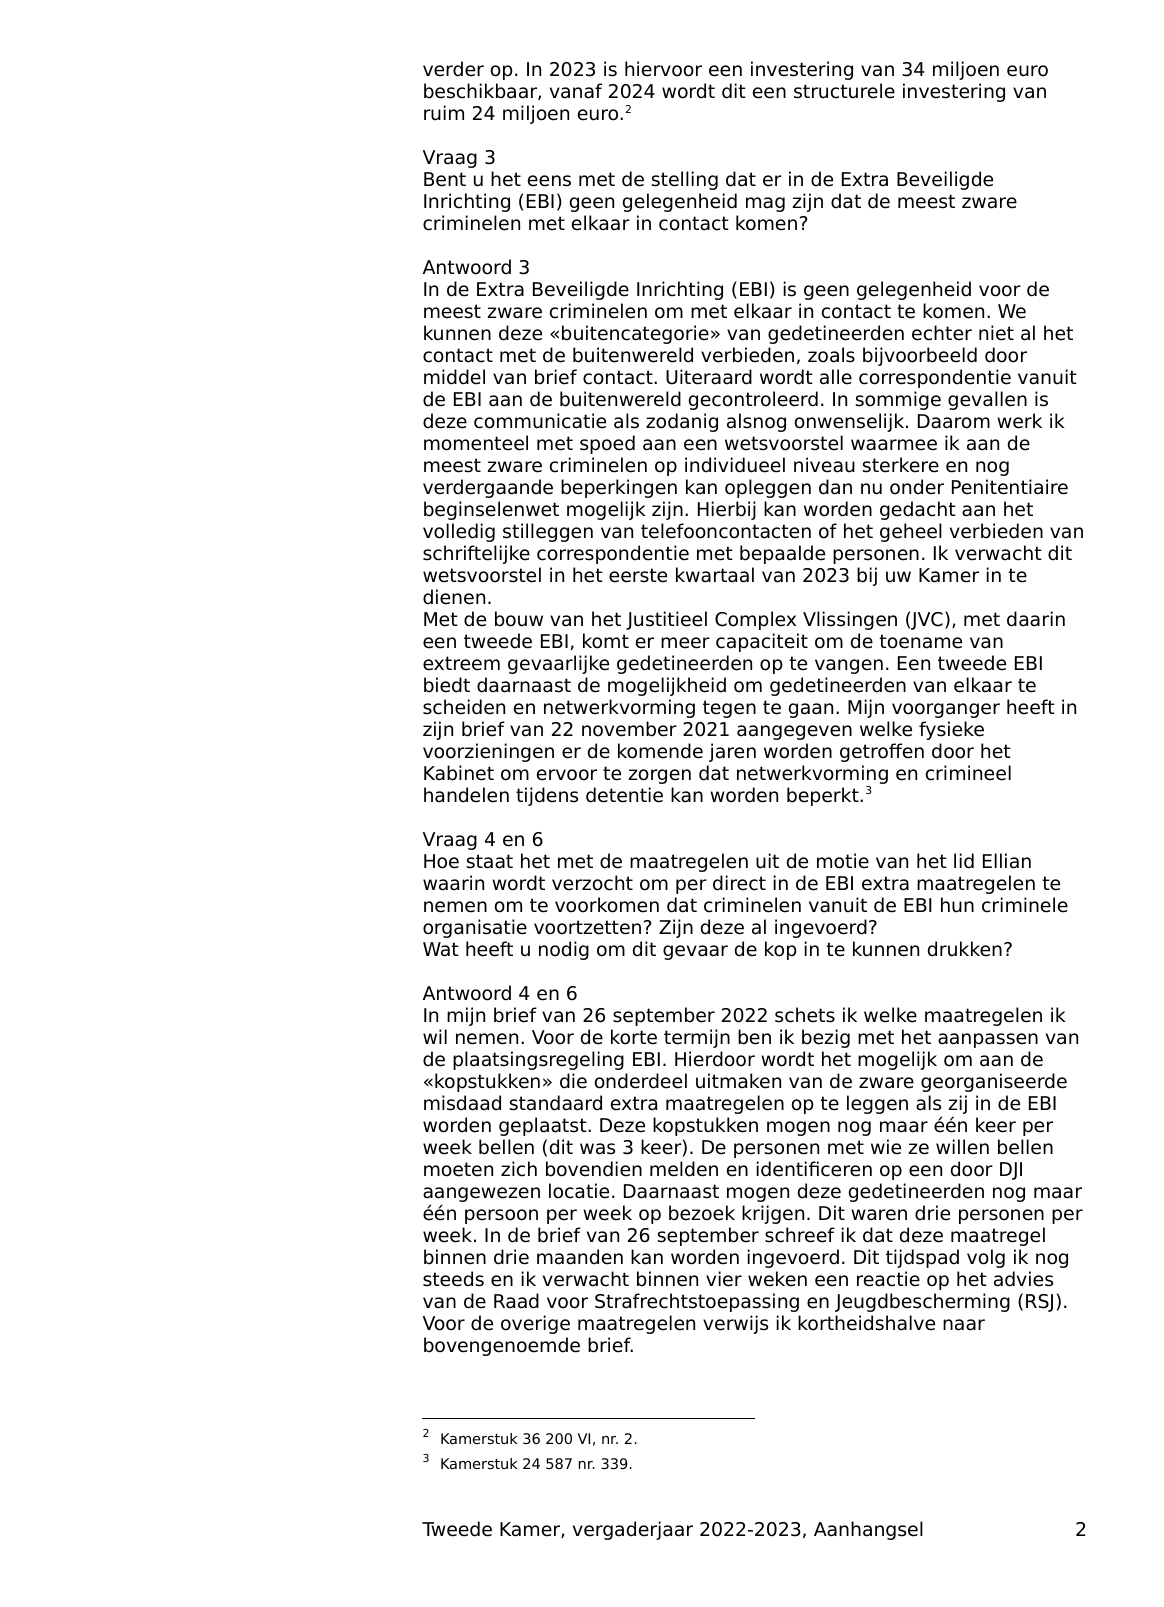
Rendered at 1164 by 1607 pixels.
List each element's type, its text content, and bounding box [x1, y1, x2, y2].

text In de Extra Beveiligde Inrichting (EBI) is geen gelegenheid voor de meest zware criminelen om met elkaar in contact te komen. We kunnen deze «buitencategorie» van gedetineerden echter niet al het contact met de buitenwereld verbieden, zoals bijvoorbeeld door middel van brief contact. Uiteraard wordt alle correspondentie vanuit de EBI aan de buitenwereld gecontroleerd. In sommige gevallen is deze communicatie als zodanig alsnog onwenselijk. Daarom werk ik momenteel met spoed aan een wetsvoorstel waarmee ik aan de meest zware criminelen op individueel niveau sterkere en nog verdergaande beperkingen kan opleggen dan nu onder Penitentiaire beginselenwet mogelijk zijn. Hierbij kan worden gedacht aan het volledig stilleggen van telefooncontacten of het geheel verbieden van schriftelijke correspondentie met bepaalde personen. Ik verwacht dit wetsvoorstel in het eerste kwartaal van 2023 bij uw Kamer in te dienen. [422, 279, 1087, 609]
text Hoe staat het met de maatregelen uit de motie van het lid Ellian waarin wordt verzocht om per direct in de EBI extra maatregelen te nemen om te voorkomen dat criminelen vanuit de EBI hun criminele organisatie voortzetten? Zijn deze al ingevoerd? [422, 851, 1087, 939]
text verder op. In 2023 is hiervoor een investering van 34 miljoen euro beschikbaar, vanaf 2024 wordt dit een structurele investering van ruim 24 miljoen euro. [422, 59, 1087, 125]
text Antwoord 3 [422, 257, 1087, 279]
text Vraag 4 en 6 [422, 829, 1087, 851]
text Kamerstuk 24 587 nr. 339. [422, 1452, 1087, 1474]
text In mijn brief van 26 september 2022 schets ik welke maatregelen ik wil nemen. Voor de korte termijn ben ik bezig met het aanpassen van de plaatsingsregeling EBI. Hierdoor wordt het mogelijk om aan de «kopstukken» die onderdeel uitmaken van de zware georganiseerde misdaad standaard extra maatregelen op te leggen als zij in de EBI worden geplaatst. Deze kopstukken mogen nog maar één keer per week bellen (dit was 3 keer). De personen met wie ze willen bellen moeten zich bovendien melden en identificeren op een door DJI aangewezen locatie. Daarnaast mogen deze gedetineerden nog maar één persoon per week op bezoek krijgen. Dit waren drie personen per week. In de brief van 26 september schreef ik dat deze maatregel binnen drie maanden kan worden ingevoerd. Dit tijdspad volg ik nog steeds en ik verwacht binnen vier weken een reactie op het advies van de Raad voor Strafrechtstoepassing en Jeugdbescherming (RSJ). Voor de overige maatregelen verwijs ik kortheidshalve naar bovengenoemde brief. [422, 1005, 1087, 1357]
text Vraag 3 [422, 147, 1087, 169]
text Kamerstuk 36 200 VI, nr. 2. [422, 1427, 1087, 1449]
text Met de bouw van het Justitieel Complex Vlissingen (JVC), met daarin een tweede EBI, komt er meer capaciteit om de toename van extreem gevaarlijke gedetineerden op te vangen. Een tweede EBI biedt daarnaast de mogelijkheid om gedetineerden van elkaar te scheiden en netwerkvorming tegen te gaan. Mijn voorganger heeft in zijn brief van 22 november 2021 aangegeven welke fysieke voorzieningen er de komende jaren worden getroffen door het Kabinet om ervoor te zorgen dat netwerkvorming en crimineel handelen tijdens detentie kan worden beperkt. [422, 609, 1087, 807]
text Antwoord 4 en 6 [422, 983, 1087, 1005]
text Wat heeft u nodig om dit gevaar de kop in te kunnen drukken? [422, 939, 1087, 961]
text Bent u het eens met de stelling dat er in de Extra Beveiligde Inrichting (EBI) geen gelegenheid mag zijn dat de meest zware criminelen met elkaar in contact komen? [422, 169, 1087, 235]
